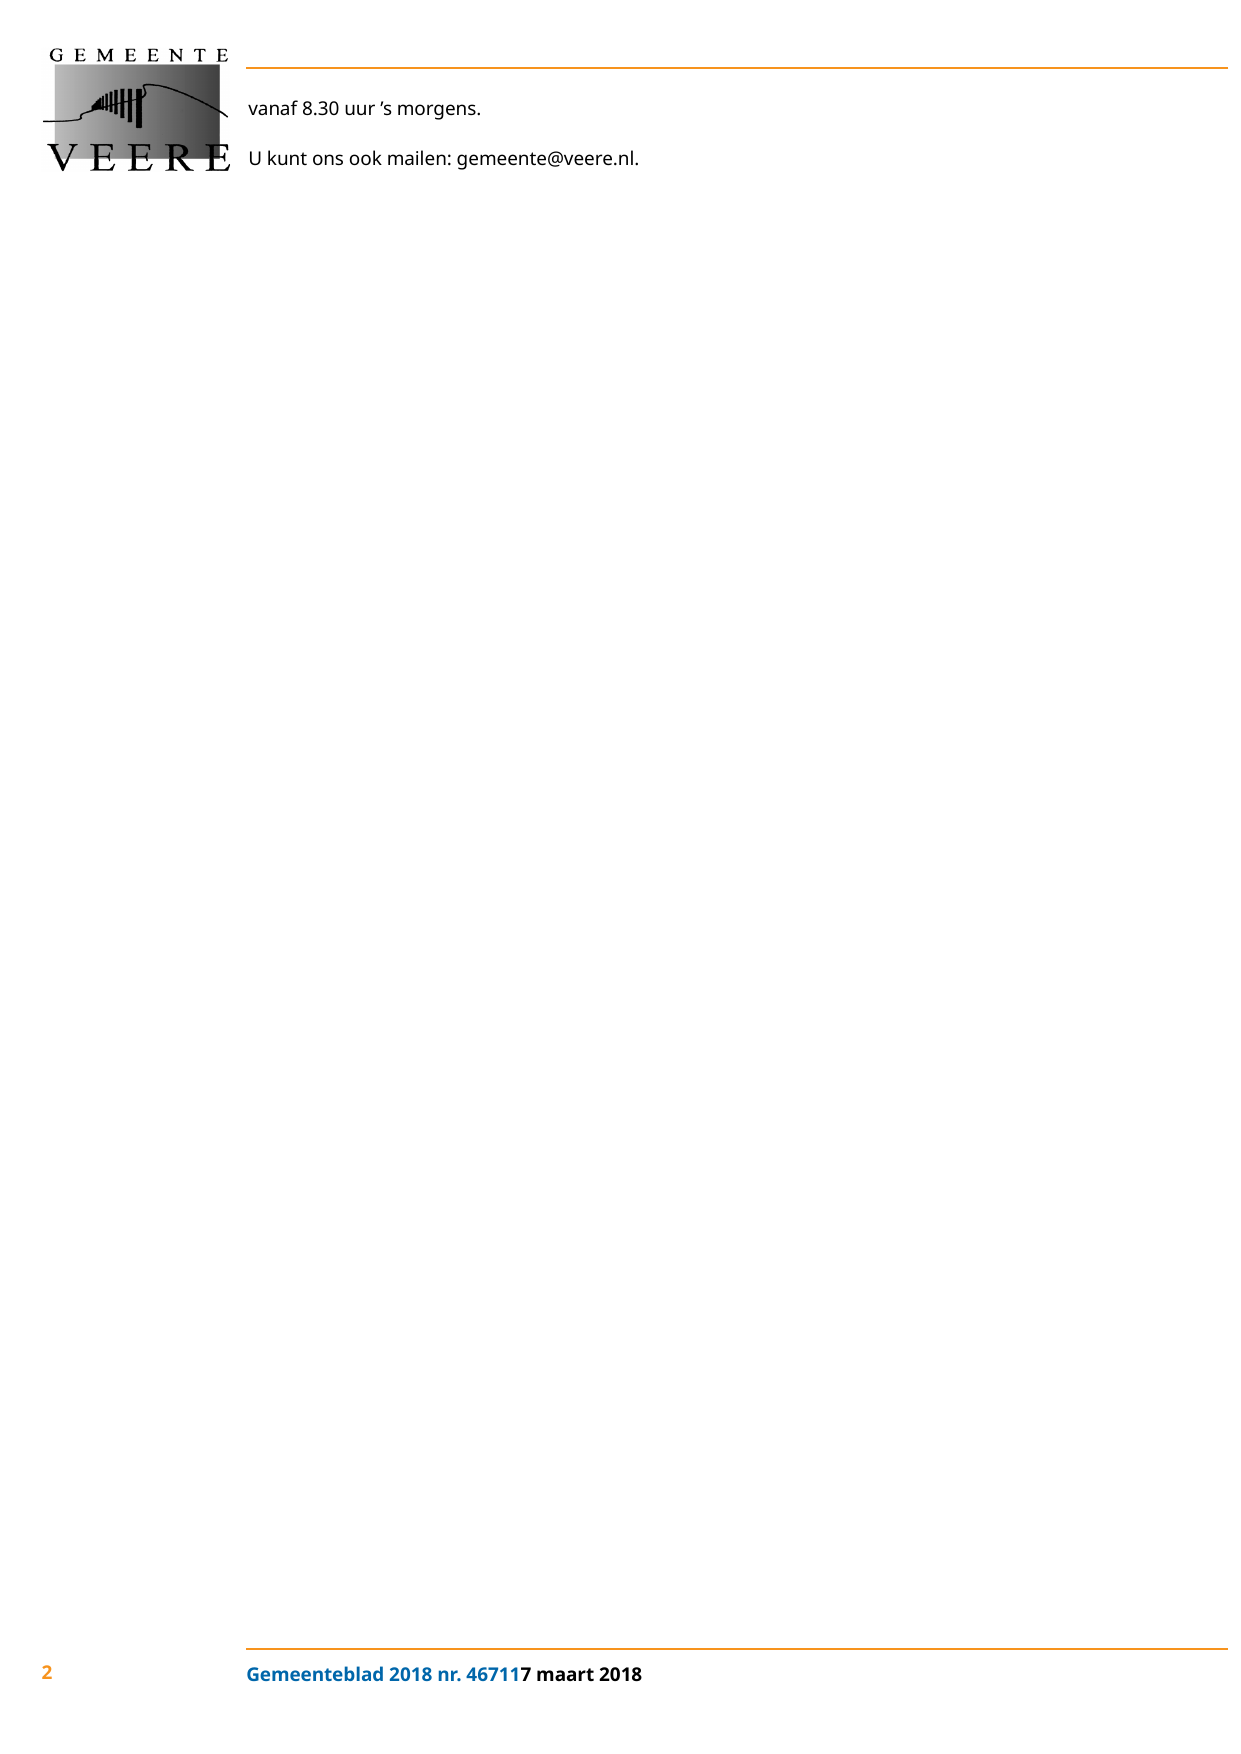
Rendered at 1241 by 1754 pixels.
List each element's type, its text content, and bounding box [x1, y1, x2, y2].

text vanaf 8.30 uur ’s morgens. [248, 95, 1152, 121]
text U kunt ons ook mailen: gemeente@veere.nl. [248, 145, 1152, 171]
picture [41, 47, 231, 172]
